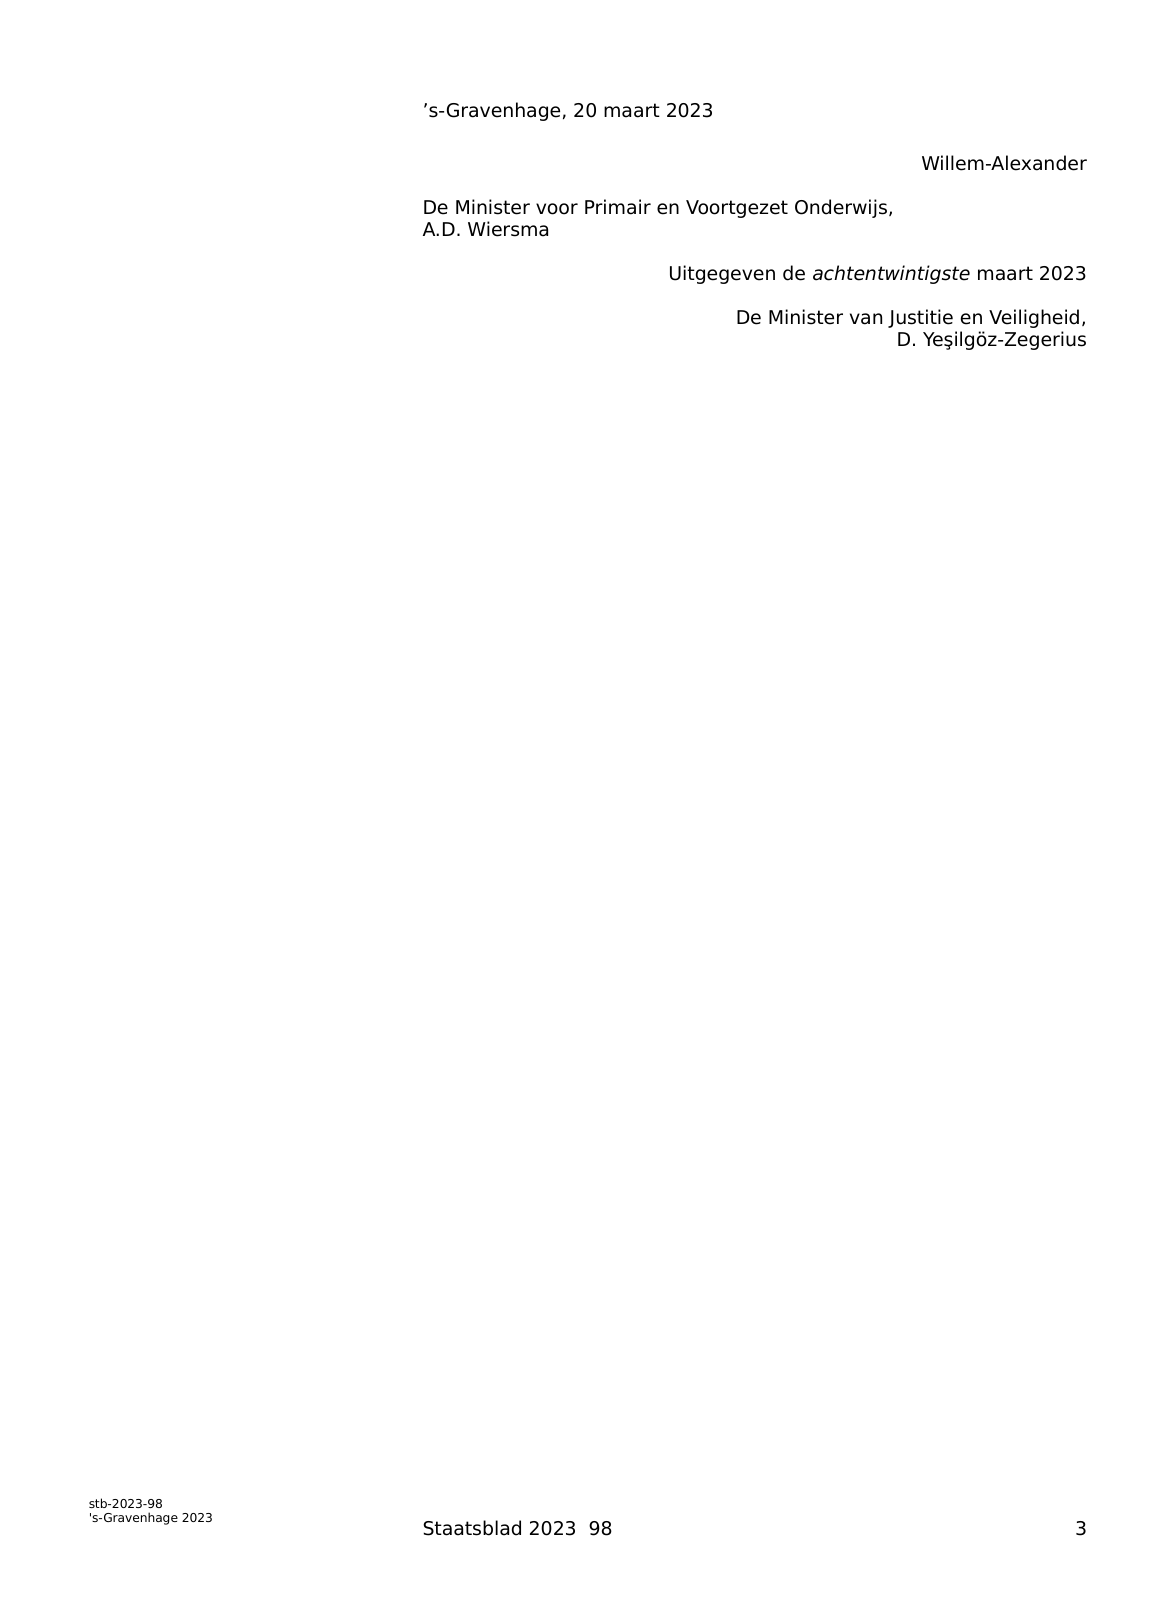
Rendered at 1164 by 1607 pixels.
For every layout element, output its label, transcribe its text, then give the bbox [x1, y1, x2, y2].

text stb-2023-98 [88, 1497, 323, 1511]
text 's-Gravenhage 2023 [88, 1511, 323, 1525]
text Uitgegeven de achtentwintigste maart 2023 [422, 263, 1087, 285]
text ’s-Gravenhage, 20 maart 2023 [422, 100, 1087, 122]
text Willem-Alexander [422, 152, 1087, 174]
text De Minister van Justitie en Veiligheid, D. Yeşilgöz-Zegerius [422, 307, 1087, 351]
text De Minister voor Primair en Voortgezet Onderwijs, A.D. Wiersma [422, 197, 1087, 241]
